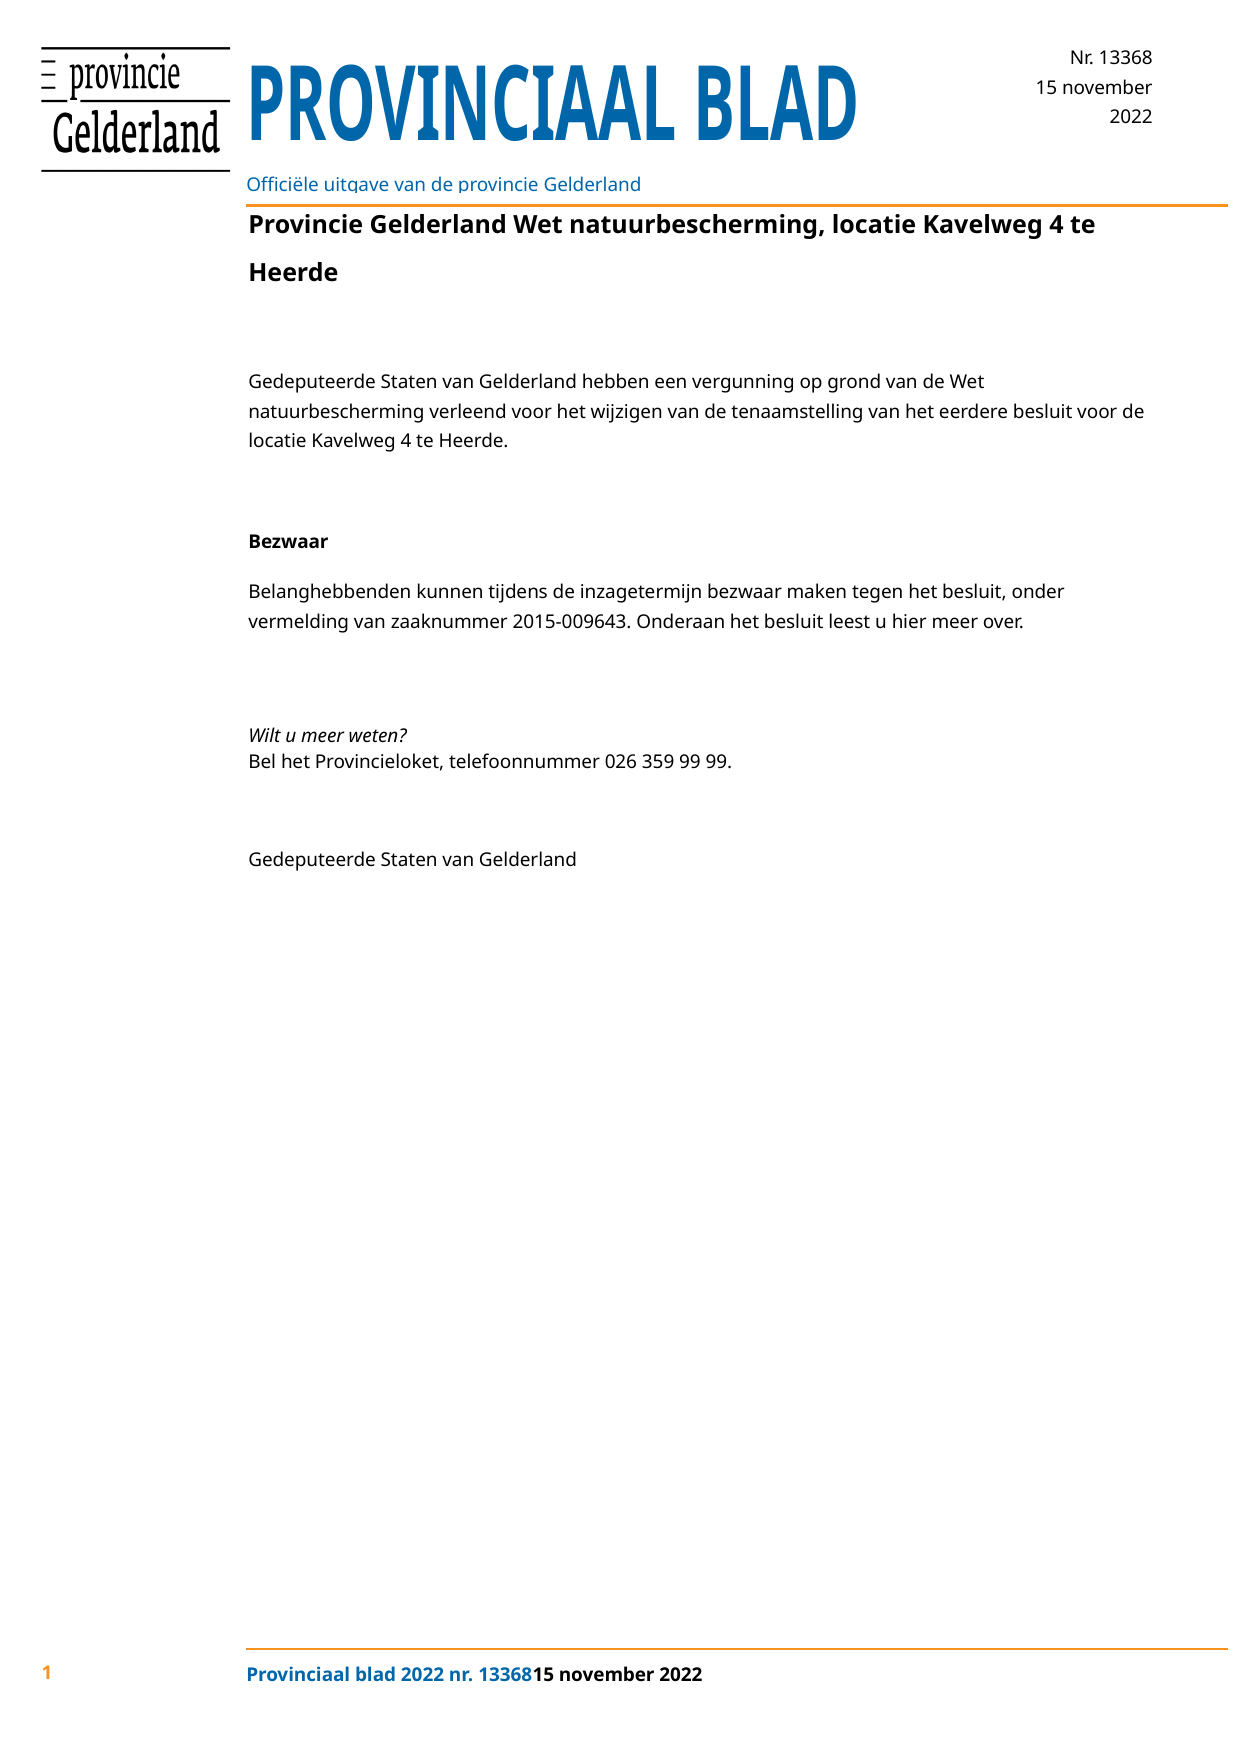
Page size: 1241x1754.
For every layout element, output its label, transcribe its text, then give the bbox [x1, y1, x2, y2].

text Bel het Provincieloket, telefoonnummer 026 359 99 99. [248, 748, 1152, 774]
text Wilt u meer weten? [248, 723, 1152, 748]
text Bezwaar [248, 528, 1152, 554]
text Belanghebbenden kunnen tijdens de inzagetermijn bezwaar maken tegen het besluit, onder vermelding van zaaknummer 2015-009643. Onderaan het besluit leest u hier meer over. [248, 579, 1152, 634]
text Gedeputeerde Staten van Gelderland hebben een vergunning op grond van de Wet natuurbescherming verleend voor het wijzigen van de tenaamstelling van het eerdere besluit voor de locatie Kavelweg 4 te Heerde. [248, 368, 1152, 453]
picture [41, 47, 231, 172]
text Gedeputeerde Staten van Gelderland [248, 847, 1152, 872]
text Provincie Gelderland Wet natuurbescherming, locatie Kavelweg 4 te Heerde [248, 207, 1152, 288]
